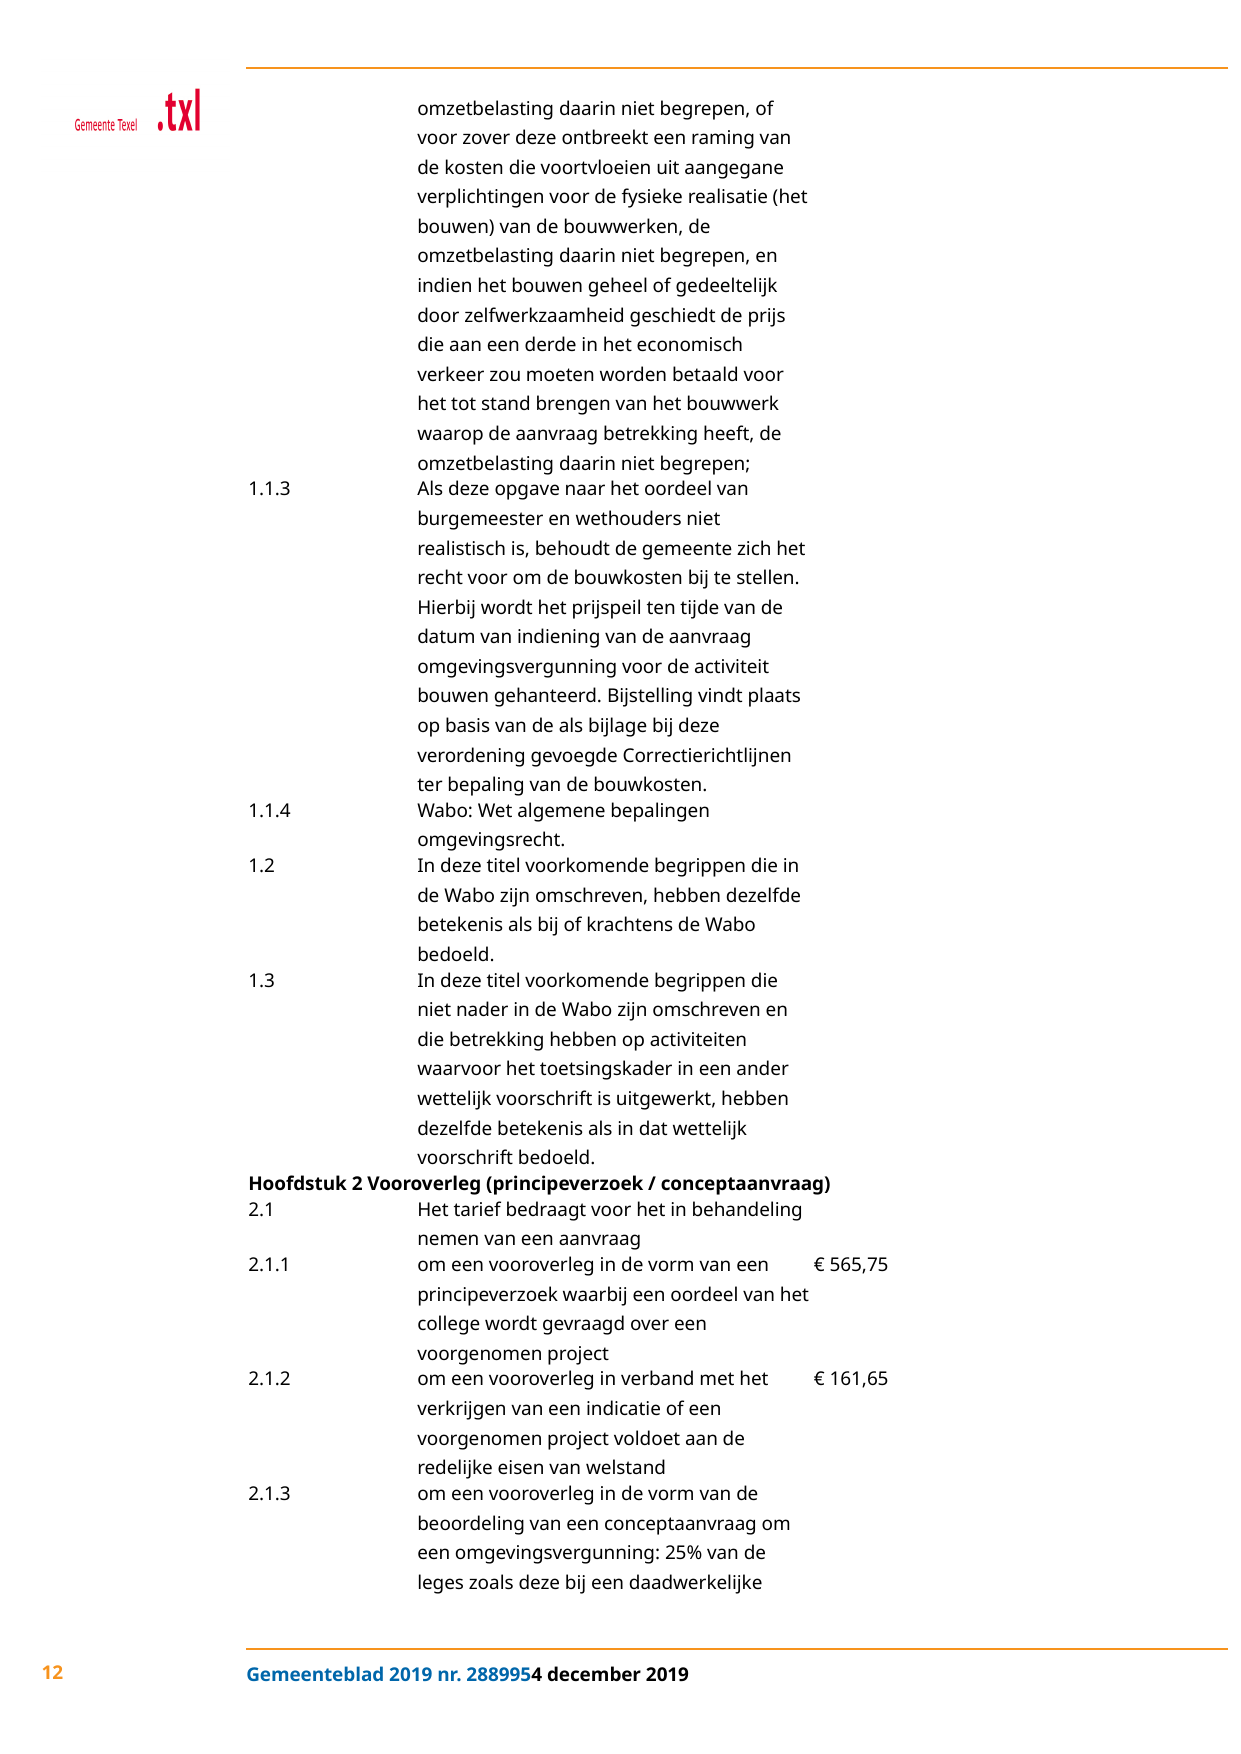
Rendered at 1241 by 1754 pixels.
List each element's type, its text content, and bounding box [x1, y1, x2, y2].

table_cell 2.1 [248, 1196, 417, 1251]
table_cell om een vooroverleg in de vorm van de beoordeling van een conceptaanvraag om een omgevingsvergunning: 25% van de leges zoals deze bij een daadwerkelijke [417, 1480, 814, 1594]
table_cell [983, 967, 1152, 1170]
table_cell [983, 476, 1152, 797]
table_cell 1.1.3 [248, 476, 417, 797]
table_cell € 161,65 [814, 1366, 983, 1480]
table_cell [814, 853, 983, 967]
table_cell omzetbelasting daarin niet begrepen, of voor zover deze ontbreekt een raming van de kosten die voortvloeien uit aangegane verplichtingen voor de fysieke realisatie (het bouwen) van de bouwwerken, de omzetbelasting daarin niet begrepen, en indien het bouwen geheel of gedeeltelijk door zelfwerkzaamheid geschiedt de prijs die aan een derde in het economisch verkeer zou moeten worden betaald voor het tot stand brengen van het bouwwerk waarop de aanvraag betrekking heeft, de omzetbelasting daarin niet begrepen; [417, 95, 814, 476]
table_cell [814, 797, 983, 852]
table_cell [983, 1366, 1152, 1480]
table_cell In deze titel voorkomende begrippen die in de Wabo zijn omschreven, hebben dezelfde betekenis als bij of krachtens de Wabo bedoeld. [417, 853, 814, 967]
table_cell Hoofdstuk 2 Vooroverleg (principeverzoek / conceptaanvraag) [248, 1170, 1152, 1196]
table_cell [983, 797, 1152, 852]
table_cell In deze titel voorkomende begrippen die niet nader in de Wabo zijn omschreven en die betrekking hebben op activiteiten waarvoor het toetsingskader in een ander wettelijk voorschrift is uitgewerkt, hebben dezelfde betekenis als in dat wettelijk voorschrift bedoeld. [417, 967, 814, 1170]
table_cell € 565,75 [814, 1251, 983, 1366]
table_cell [983, 1196, 1152, 1251]
table_cell 1.1.4 [248, 797, 417, 852]
table_cell [814, 1196, 983, 1251]
table_cell [814, 95, 983, 476]
table_cell [983, 1480, 1152, 1594]
table_cell [248, 95, 417, 476]
table_cell 2.1.3 [248, 1480, 417, 1594]
table_cell [814, 1480, 983, 1594]
table_cell [983, 95, 1152, 476]
table_cell 1.3 [248, 967, 417, 1170]
table_cell [814, 476, 983, 797]
table_cell 1.2 [248, 853, 417, 967]
picture [41, 47, 231, 172]
table_cell 2.1.2 [248, 1366, 417, 1480]
table_cell Wabo: Wet algemene bepalingen omgevingsrecht. [417, 797, 814, 852]
table_cell om een vooroverleg in de vorm van een principeverzoek waarbij een oordeel van het college wordt gevraagd over een voorgenomen project [417, 1251, 814, 1366]
table_cell [983, 1251, 1152, 1366]
table_cell om een vooroverleg in verband met het verkrijgen van een indicatie of een voorgenomen project voldoet aan de redelijke eisen van welstand [417, 1366, 814, 1480]
table_cell 2.1.1 [248, 1251, 417, 1366]
table_cell [983, 853, 1152, 967]
table_cell [814, 967, 983, 1170]
table_cell Als deze opgave naar het oordeel van burgemeester en wethouders niet realistisch is, behoudt de gemeente zich het recht voor om de bouwkosten bij te stellen. Hierbij wordt het prijspeil ten tijde van de datum van indiening van de aanvraag omgevingsvergunning voor de activiteit bouwen gehanteerd. Bijstelling vindt plaats op basis van de als bijlage bij deze verordening gevoegde Correctierichtlijnen ter bepaling van de bouwkosten. [417, 476, 814, 797]
table_cell Het tarief bedraagt voor het in behandeling nemen van een aanvraag [417, 1196, 814, 1251]
